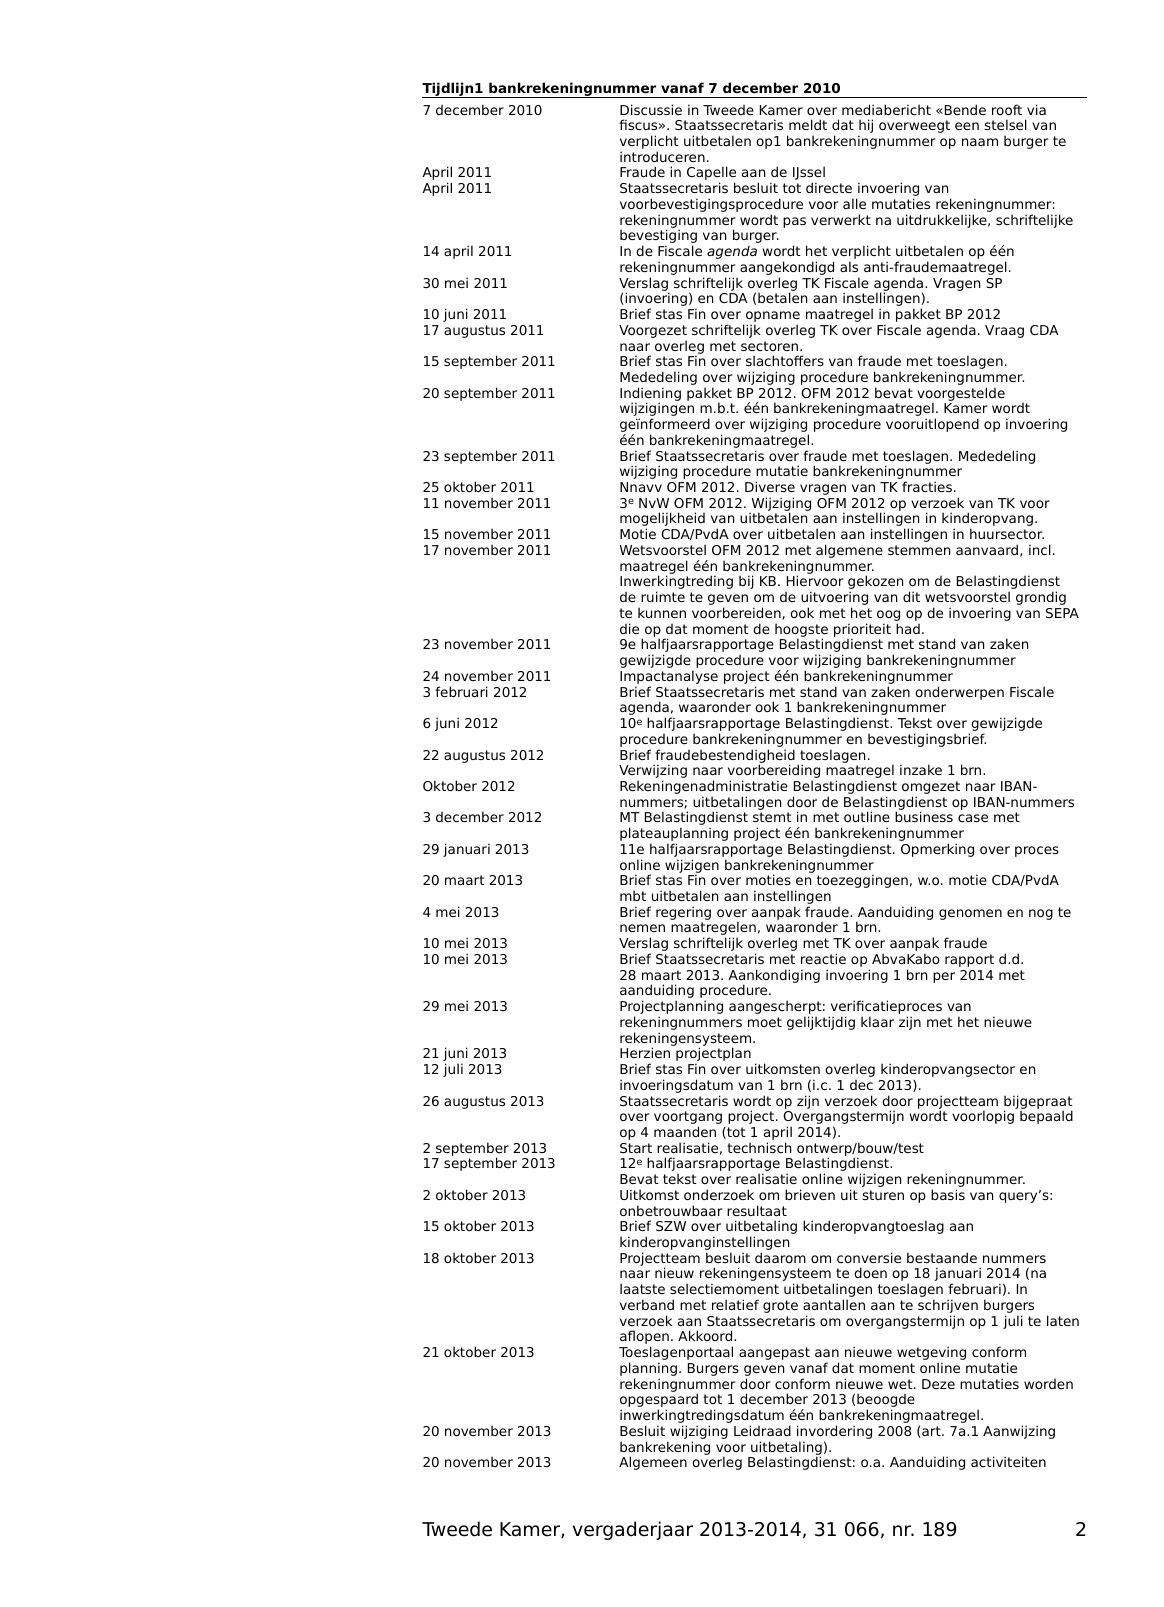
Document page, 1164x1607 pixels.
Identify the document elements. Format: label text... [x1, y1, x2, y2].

table_cell 12 juli 2013 [422, 1062, 613, 1093]
table_cell Fraude in Capelle aan de IJssel [613, 165, 1087, 181]
table_cell Brief fraudebestendigheid toeslagen. Verwijzing naar voorbereiding maatregel inzake 1 brn. [613, 747, 1087, 779]
table_cell Rekeningenadministratie Belastingdienst omgezet naar IBAN-nummers; uitbetalingen door de Belastingdienst op IBAN-nummers [613, 779, 1087, 810]
table_cell 10 mei 2013 [422, 952, 613, 999]
table_cell 12e halfjaarsrapportage Belastingdienst. Bevat tekst over realisatie online wijzigen rekeningnummer. [613, 1156, 1087, 1188]
table_cell April 2011 [422, 165, 613, 181]
table_cell 3 december 2012 [422, 810, 613, 842]
table_cell 10 juni 2011 [422, 307, 613, 323]
table_cell Brief Staatssecretaris met stand van zaken onderwerpen Fiscale agenda, waaronder ook 1 bankrekeningnummer [613, 684, 1087, 716]
table_cell 15 oktober 2013 [422, 1219, 613, 1251]
table_cell Brief regering over aanpak fraude. Aanduiding genomen en nog te nemen maatregelen, waaronder 1 brn. [613, 905, 1087, 936]
table_cell Herzien projectplan [613, 1046, 1087, 1062]
table_cell 10e halfjaarsrapportage Belastingdienst. Tekst over gewijzigde procedure bankrekeningnummer en bevestigingsbrief. [613, 716, 1087, 747]
table_cell 11 november 2011 [422, 496, 613, 527]
table_cell 23 november 2011 [422, 637, 613, 669]
table_cell Algemeen overleg Belastingdienst: o.a. Aanduiding activiteiten [613, 1455, 1087, 1471]
table_cell 20 november 2013 [422, 1424, 613, 1455]
table_header Tijdlijn1 bankrekeningnummer vanaf 7 december 2010 [422, 81, 1087, 97]
table_cell Brief stas Fin over moties en toezeggingen, w.o. motie CDA/PvdA mbt uitbetalen aan instellingen [613, 873, 1087, 904]
table_cell Besluit wijziging Leidraad invordering 2008 (art. 7a.1 Aanwijzing bankrekening voor uitbetaling). [613, 1424, 1087, 1455]
table_cell Uitkomst onderzoek om brieven uit sturen op basis van query’s: onbetrouwbaar resultaat [613, 1188, 1087, 1219]
table_cell In de Fiscale agenda wordt het verplicht uitbetalen op één rekeningnummer aangekondigd als anti-fraudemaatregel. [613, 244, 1087, 275]
table_cell 24 november 2011 [422, 669, 613, 684]
table_cell Projectplanning aangescherpt: verificatieproces van rekeningnummers moet gelijktijdig klaar zijn met het nieuwe rekeningensysteem. [613, 999, 1087, 1046]
table_cell Impactanalyse project één bankrekeningnummer [613, 669, 1087, 684]
table_cell 9e halfjaarsrapportage Belastingdienst met stand van zaken gewijzigde procedure voor wijziging bankrekeningnummer [613, 637, 1087, 669]
table_cell 10 mei 2013 [422, 936, 613, 952]
table_cell 21 oktober 2013 [422, 1345, 613, 1424]
table_cell Voorgezet schriftelijk overleg TK over Fiscale agenda. Vraag CDA naar overleg met sectoren. [613, 323, 1087, 354]
table_cell Verslag schriftelijk overleg met TK over aanpak fraude [613, 936, 1087, 952]
table_cell Start realisatie, technisch ontwerp/bouw/test [613, 1141, 1087, 1156]
table_cell 3 februari 2012 [422, 684, 613, 716]
table_cell 20 maart 2013 [422, 873, 613, 904]
table_cell 29 mei 2013 [422, 999, 613, 1046]
table_cell Indiening pakket BP 2012. OFM 2012 bevat voorgestelde wijzigingen m.b.t. één bankrekeningmaatregel. Kamer wordt geïnformeerd over wijziging procedure vooruitlopend op invoering één bankrekeningmaatregel. [613, 386, 1087, 448]
table_cell Nnavv OFM 2012. Diverse vragen van TK fracties. [613, 480, 1087, 496]
table_cell 30 mei 2011 [422, 275, 613, 307]
table_cell Verslag schriftelijk overleg TK Fiscale agenda. Vragen SP (invoering) en CDA (betalen aan instellingen). [613, 275, 1087, 307]
table_cell 21 juni 2013 [422, 1046, 613, 1062]
table_cell April 2011 [422, 181, 613, 244]
table_cell 25 oktober 2011 [422, 480, 613, 496]
table_cell Wetsvoorstel OFM 2012 met algemene stemmen aanvaard, incl. maatregel één bankrekeningnummer. Inwerkingtreding bij KB. Hiervoor gekozen om de Belastingdienst de ruimte te geven om de uitvoering van dit wetsvoorstel grondig te kunnen voorbereiden, ook met het oog op de invoering van SEPA die op dat moment de hoogste prioriteit had. [613, 543, 1087, 637]
table_cell Brief Staatssecretaris met reactie op AbvaKabo rapport d.d. 28 maart 2013. Aankondiging invoering 1 brn per 2014 met aanduiding procedure. [613, 952, 1087, 999]
table_cell 11e halfjaarsrapportage Belastingdienst. Opmerking over proces online wijzigen bankrekeningnummer [613, 842, 1087, 873]
table_cell 7 december 2010 [422, 98, 613, 165]
table_cell Brief stas Fin over slachtoffers van fraude met toeslagen. Mededeling over wijziging procedure bankrekeningnummer. [613, 354, 1087, 386]
table_cell 20 november 2013 [422, 1455, 613, 1471]
table_cell 17 september 2013 [422, 1156, 613, 1188]
table_cell 15 november 2011 [422, 527, 613, 543]
table_cell Brief SZW over uitbetaling kinderopvangtoeslag aan kinderopvanginstellingen [613, 1219, 1087, 1251]
table_cell Toeslagenportaal aangepast aan nieuwe wetgeving conform planning. Burgers geven vanaf dat moment online mutatie rekeningnummer door conform nieuwe wet. Deze mutaties worden opgespaard tot 1 december 2013 (beoogde inwerkingtredingsdatum één bankrekeningmaatregel. [613, 1345, 1087, 1424]
table_cell Projectteam besluit daarom om conversie bestaande nummers naar nieuw rekeningensysteem te doen op 18 januari 2014 (na laatste selectiemoment uitbetalingen toeslagen februari). In verband met relatief grote aantallen aan te schrijven burgers verzoek aan Staatssecretaris om overgangstermijn op 1 juli te laten aflopen. Akkoord. [613, 1251, 1087, 1345]
table_cell 2 september 2013 [422, 1141, 613, 1156]
table_cell 15 september 2011 [422, 354, 613, 386]
table_cell Motie CDA/PvdA over uitbetalen aan instellingen in huursector. [613, 527, 1087, 543]
table_cell Staatssecretaris besluit tot directe invoering van voorbevestigingsprocedure voor alle mutaties rekeningnummer: rekeningnummer wordt pas verwerkt na uitdrukkelijke, schriftelijke bevestiging van burger. [613, 181, 1087, 244]
table_cell 23 september 2011 [422, 449, 613, 480]
table_cell Oktober 2012 [422, 779, 613, 810]
table_cell 26 augustus 2013 [422, 1093, 613, 1141]
table_cell 22 augustus 2012 [422, 747, 613, 779]
table_cell Staatssecretaris wordt op zijn verzoek door projectteam bijgepraat over voortgang project. Overgangstermijn wordt voorlopig bepaald op 4 maanden (tot 1 april 2014). [613, 1093, 1087, 1141]
table_cell MT Belastingdienst stemt in met outline business case met plateauplanning project één bankrekeningnummer [613, 810, 1087, 842]
table_cell 2 oktober 2013 [422, 1188, 613, 1219]
table_cell 14 april 2011 [422, 244, 613, 275]
table_cell Brief stas Fin over uitkomsten overleg kinderopvangsector en invoeringsdatum van 1 brn (i.c. 1 dec 2013). [613, 1062, 1087, 1093]
table_cell 17 augustus 2011 [422, 323, 613, 354]
table_cell 17 november 2011 [422, 543, 613, 637]
table_cell 4 mei 2013 [422, 905, 613, 936]
table_cell 29 januari 2013 [422, 842, 613, 873]
table_cell 18 oktober 2013 [422, 1251, 613, 1345]
table_cell Discussie in Tweede Kamer over mediabericht «Bende rooft via fiscus». Staatssecretaris meldt dat hij overweegt een stelsel van verplicht uitbetalen op1 bankrekeningnummer op naam burger te introduceren. [613, 98, 1087, 165]
table_cell 20 september 2011 [422, 386, 613, 448]
table_cell 3e NvW OFM 2012. Wijziging OFM 2012 op verzoek van TK voor mogelijkheid van uitbetalen aan instellingen in kinderopvang. [613, 496, 1087, 527]
table_cell Brief Staatssecretaris over fraude met toeslagen. Mededeling wijziging procedure mutatie bankrekeningnummer [613, 449, 1087, 480]
table_cell 6 juni 2012 [422, 716, 613, 747]
table_cell Brief stas Fin over opname maatregel in pakket BP 2012 [613, 307, 1087, 323]
